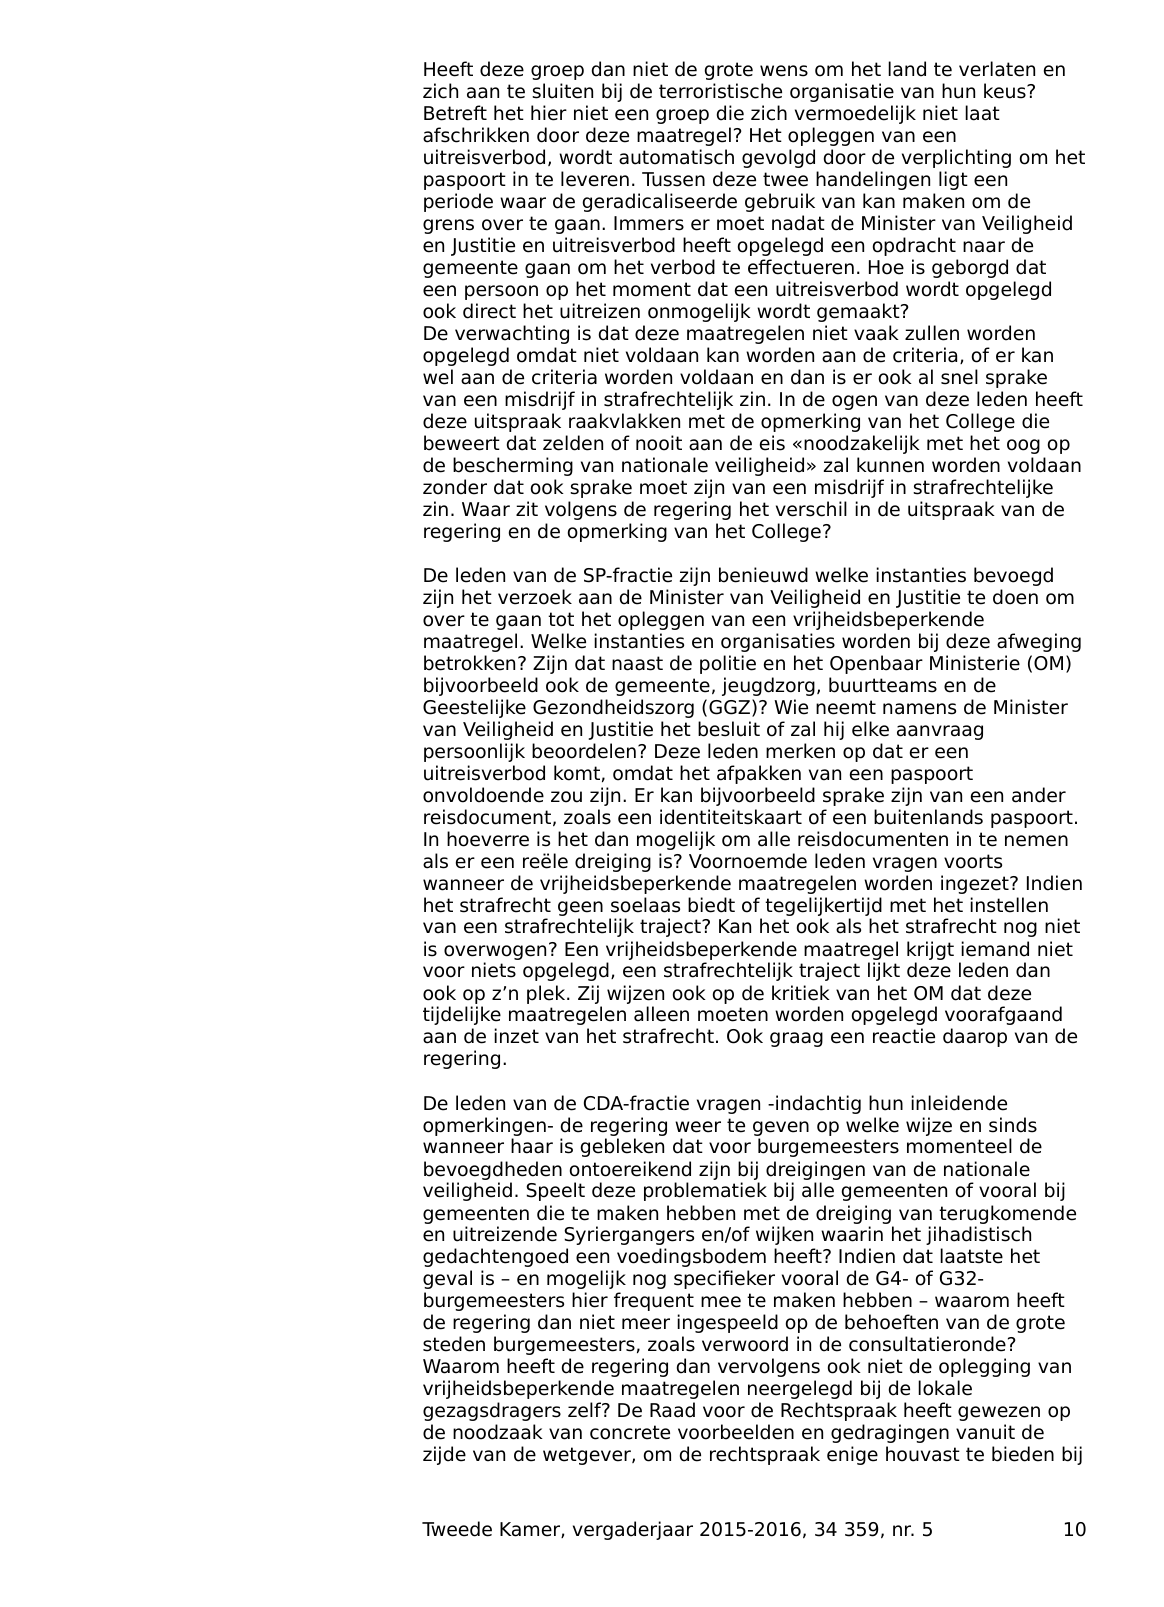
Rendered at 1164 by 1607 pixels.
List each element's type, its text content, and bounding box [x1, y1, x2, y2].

text De verwachting is dat deze maatregelen niet vaak zullen worden opgelegd omdat niet voldaan kan worden aan de criteria, of er kan wel aan de criteria worden voldaan en dan is er ook al snel sprake van een misdrijf in strafrechtelijk zin. In de ogen van deze leden heeft deze uitspraak raakvlakken met de opmerking van het College die beweert dat zelden of nooit aan de eis «noodzakelijk met het oog op de bescherming van nationale veiligheid» zal kunnen worden voldaan zonder dat ook sprake moet zijn van een misdrijf in strafrechtelijke zin. Waar zit volgens de regering het verschil in de uitspraak van de regering en de opmerking van het College? [422, 323, 1087, 543]
text De leden van de CDA-fractie vragen -indachtig hun inleidende opmerkingen- de regering weer te geven op welke wijze en sinds wanneer haar is gebleken dat voor burgemeesters momenteel de bevoegdheden ontoereikend zijn bij dreigingen van de nationale veiligheid. Speelt deze problematiek bij alle gemeenten of vooral bij gemeenten die te maken hebben met de dreiging van terugkomende en uitreizende Syriergangers en/of wijken waarin het jihadistisch gedachtengoed een voedingsbodem heeft? Indien dat laatste het geval is – en mogelijk nog specifieker vooral de G4- of G32-burgemeesters hier frequent mee te maken hebben – waarom heeft de regering dan niet meer ingespeeld op de behoeften van de grote steden burgemeesters, zoals verwoord in de consultatieronde? Waarom heeft de regering dan vervolgens ook niet de oplegging van vrijheidsbeperkende maatregelen neergelegd bij de lokale gezagsdragers zelf? De Raad voor de Rechtspraak heeft gewezen op de noodzaak van concrete voorbeelden en gedragingen vanuit de zijde van de wetgever, om de rechtspraak enige houvast te bieden bij [422, 1092, 1087, 1466]
text Heeft deze groep dan niet de grote wens om het land te verlaten en zich aan te sluiten bij de terroristische organisatie van hun keus? Betreft het hier niet een groep die zich vermoedelijk niet laat afschrikken door deze maatregel? Het opleggen van een uitreisverbod, wordt automatisch gevolgd door de verplichting om het paspoort in te leveren. Tussen deze twee handelingen ligt een periode waar de geradicaliseerde gebruik van kan maken om de grens over te gaan. Immers er moet nadat de Minister van Veiligheid en Justitie en uitreisverbod heeft opgelegd een opdracht naar de gemeente gaan om het verbod te effectueren. Hoe is geborgd dat een persoon op het moment dat een uitreisverbod wordt opgelegd ook direct het uitreizen onmogelijk wordt gemaakt? [422, 59, 1087, 323]
text De leden van de SP-fractie zijn benieuwd welke instanties bevoegd zijn het verzoek aan de Minister van Veiligheid en Justitie te doen om over te gaan tot het opleggen van een vrijheidsbeperkende maatregel. Welke instanties en organisaties worden bij deze afweging betrokken? Zijn dat naast de politie en het Openbaar Ministerie (OM) bijvoorbeeld ook de gemeente, jeugdzorg, buurtteams en de Geestelijke Gezondheidszorg (GGZ)? Wie neemt namens de Minister van Veiligheid en Justitie het besluit of zal hij elke aanvraag persoonlijk beoordelen? Deze leden merken op dat er een uitreisverbod komt, omdat het afpakken van een paspoort onvoldoende zou zijn. Er kan bijvoorbeeld sprake zijn van een ander reisdocument, zoals een identiteitskaart of een buitenlands paspoort. In hoeverre is het dan mogelijk om alle reisdocumenten in te nemen als er een reële dreiging is? Voornoemde leden vragen voorts wanneer de vrijheidsbeperkende maatregelen worden ingezet? Indien het strafrecht geen soelaas biedt of tegelijkertijd met het instellen van een strafrechtelijk traject? Kan het ook als het strafrecht nog niet is overwogen? Een vrijheidsbeperkende maatregel krijgt iemand niet voor niets opgelegd, een strafrechtelijk traject lijkt deze leden dan ook op z’n plek. Zij wijzen ook op de kritiek van het OM dat deze tijdelijke maatregelen alleen moeten worden opgelegd voorafgaand aan de inzet van het strafrecht. Ook graag een reactie daarop van de regering. [422, 565, 1087, 1070]
